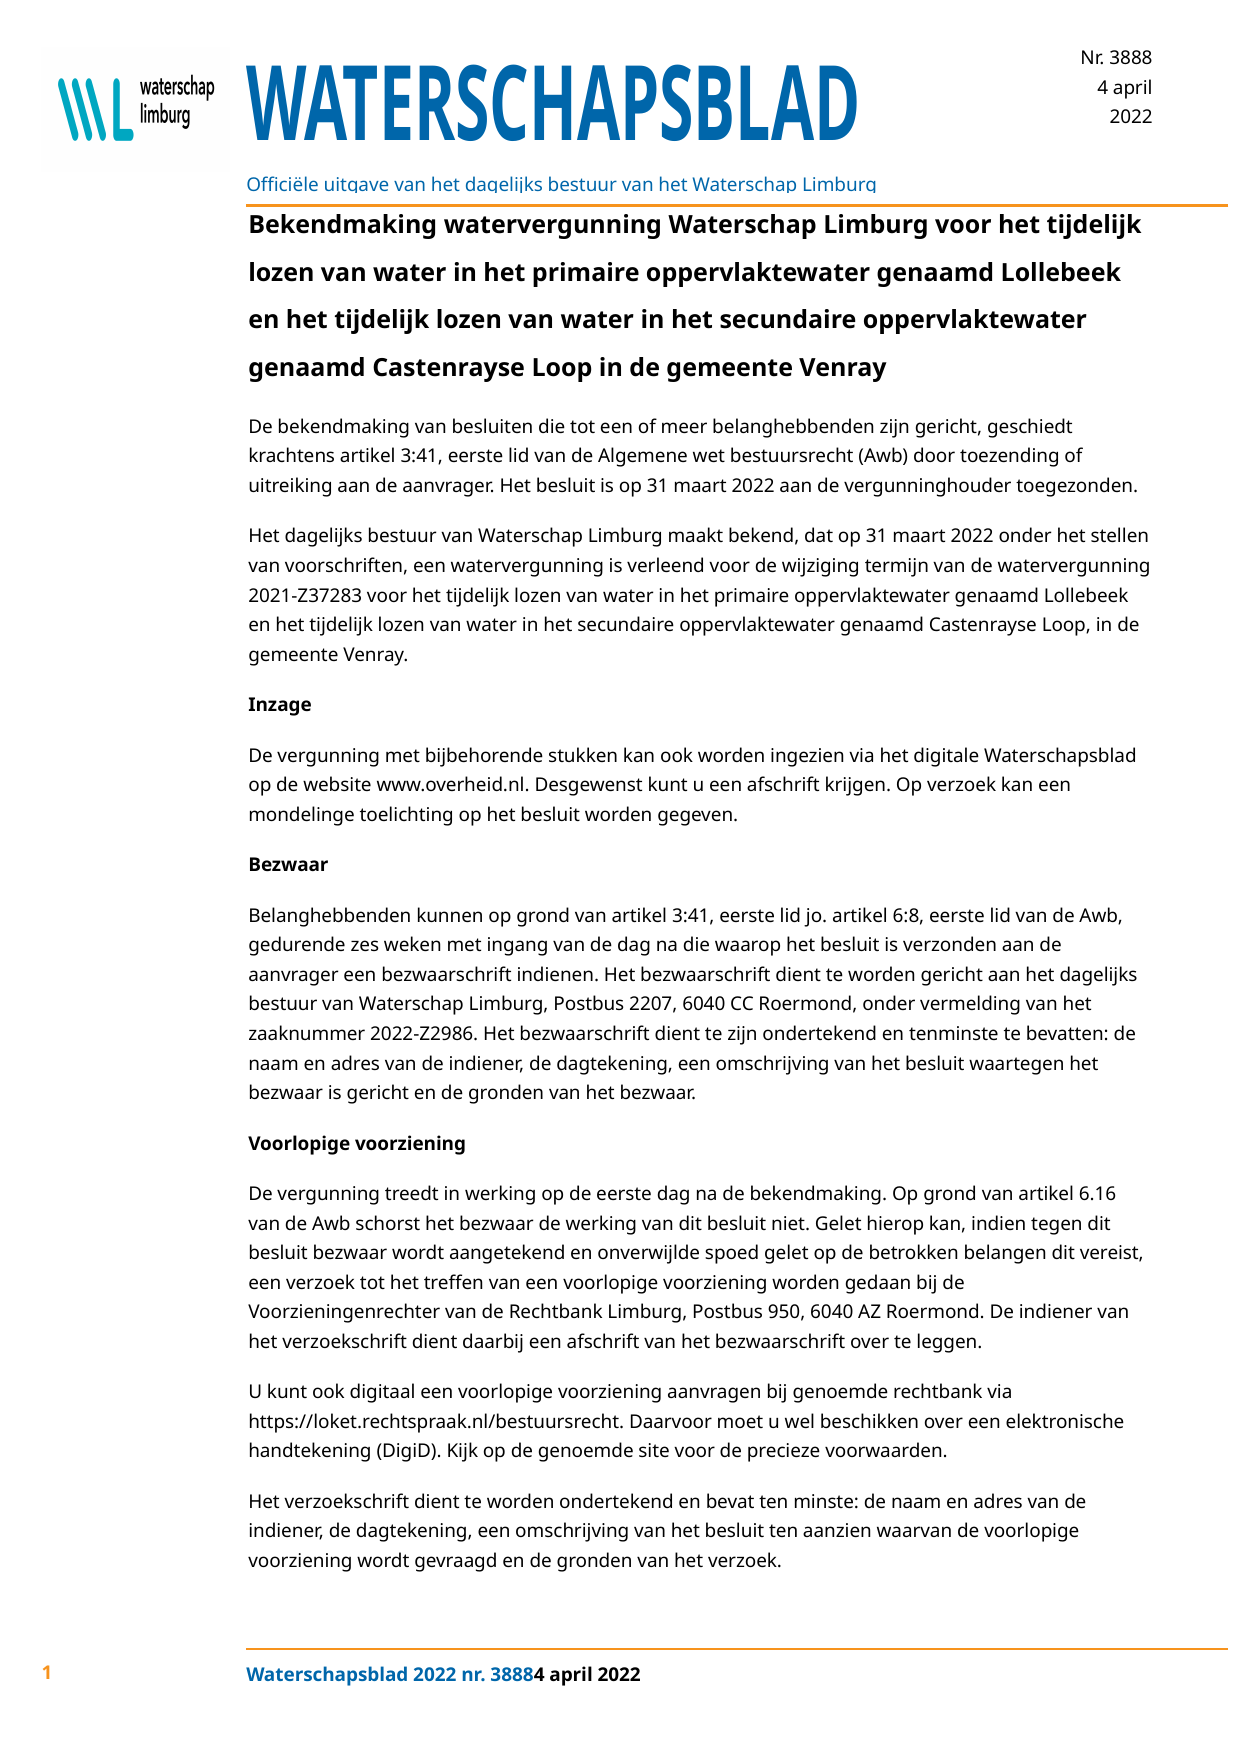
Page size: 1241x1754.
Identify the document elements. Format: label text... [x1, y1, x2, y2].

text De vergunning treedt in werking op de eerste dag na de bekendmaking. Op grond van artikel 6.16 van de Awb schorst het bezwaar de werking van dit besluit niet. Gelet hierop kan, indien tegen dit besluit bezwaar wordt aangetekend en onverwijlde spoed gelet op de betrokken belangen dit vereist, een verzoek tot het treffen van een voorlopige voorziening worden gedaan bij de Voorzieningenrechter van de Rechtbank Limburg, Postbus 950, 6040 AZ Roermond. De indiener van het verzoekschrift dient daarbij een afschrift van het bezwaarschrift over te leggen. [248, 1180, 1152, 1354]
text Het verzoekschrift dient te worden ondertekend en bevat ten minste: de naam en adres van de indiener, de dagtekening, een omschrijving van het besluit ten aanzien waarvan de voorlopige voorziening wordt gevraagd en de gronden van het verzoek. [248, 1488, 1152, 1573]
text De vergunning met bijbehorende stukken kan ook worden ingezien via het digitale Waterschapsblad op de website www.overheid.nl. Desgewenst kunt u een afschrift krijgen. Op verzoek kan een mondelinge toelichting op het besluit worden gegeven. [248, 742, 1152, 827]
text Inzage [248, 691, 1152, 717]
text Belanghebbenden kunnen op grond van artikel 3:41, eerste lid jo. artikel 6:8, eerste lid van de Awb, gedurende zes weken met ingang van de dag na die waarop het besluit is verzonden aan de aanvrager een bezwaarschrift indienen. Het bezwaarschrift dient te worden gericht aan het dagelijks bestuur van Waterschap Limburg, Postbus 2207, 6040 CC Roermond, onder vermelding van het zaaknummer 2022-Z2986. Het bezwaarschrift dient te zijn ondertekend en tenminste te bevatten: de naam en adres van de indiener, de dagtekening, een omschrijving van het besluit waartegen het bezwaar is gericht en de gronden van het bezwaar. [248, 902, 1152, 1105]
picture [41, 47, 231, 172]
text Voorlopige voorziening [248, 1130, 1152, 1156]
text U kunt ook digitaal een voorlopige voorziening aanvragen bij genoemde rechtbank via https://loket.rechtspraak.nl/bestuursrecht. Daarvoor moet u wel beschikken over een elektronische handtekening (DigiD). Kijk op de genoemde site voor de precieze voorwaarden. [248, 1378, 1152, 1463]
text De bekendmaking van besluiten die tot een of meer belanghebbenden zijn gericht, geschiedt krachtens artikel 3:41, eerste lid van de Algemene wet bestuursrecht (Awb) door toezending of uitreiking aan de aanvrager. Het besluit is op 31 maart 2022 aan de vergunninghouder toegezonden. [248, 413, 1152, 498]
text Bezwaar [248, 851, 1152, 877]
text Bekendmaking watervergunning Waterschap Limburg voor het tijdelijk lozen van water in het primaire oppervlaktewater genaamd Lollebeek en het tijdelijk lozen van water in het secundaire oppervlaktewater genaamd Castenrayse Loop in de gemeente Venray [248, 207, 1152, 384]
text Het dagelijks bestuur van Waterschap Limburg maakt bekend, dat op 31 maart 2022 onder het stellen van voorschriften, een watervergunning is verleend voor de wijziging termijn van de watervergunning 2021-Z37283 voor het tijdelijk lozen van water in het primaire oppervlaktewater genaamd Lollebeek en het tijdelijk lozen van water in het secundaire oppervlaktewater genaamd Castenrayse Loop, in de gemeente Venray. [248, 523, 1152, 667]
